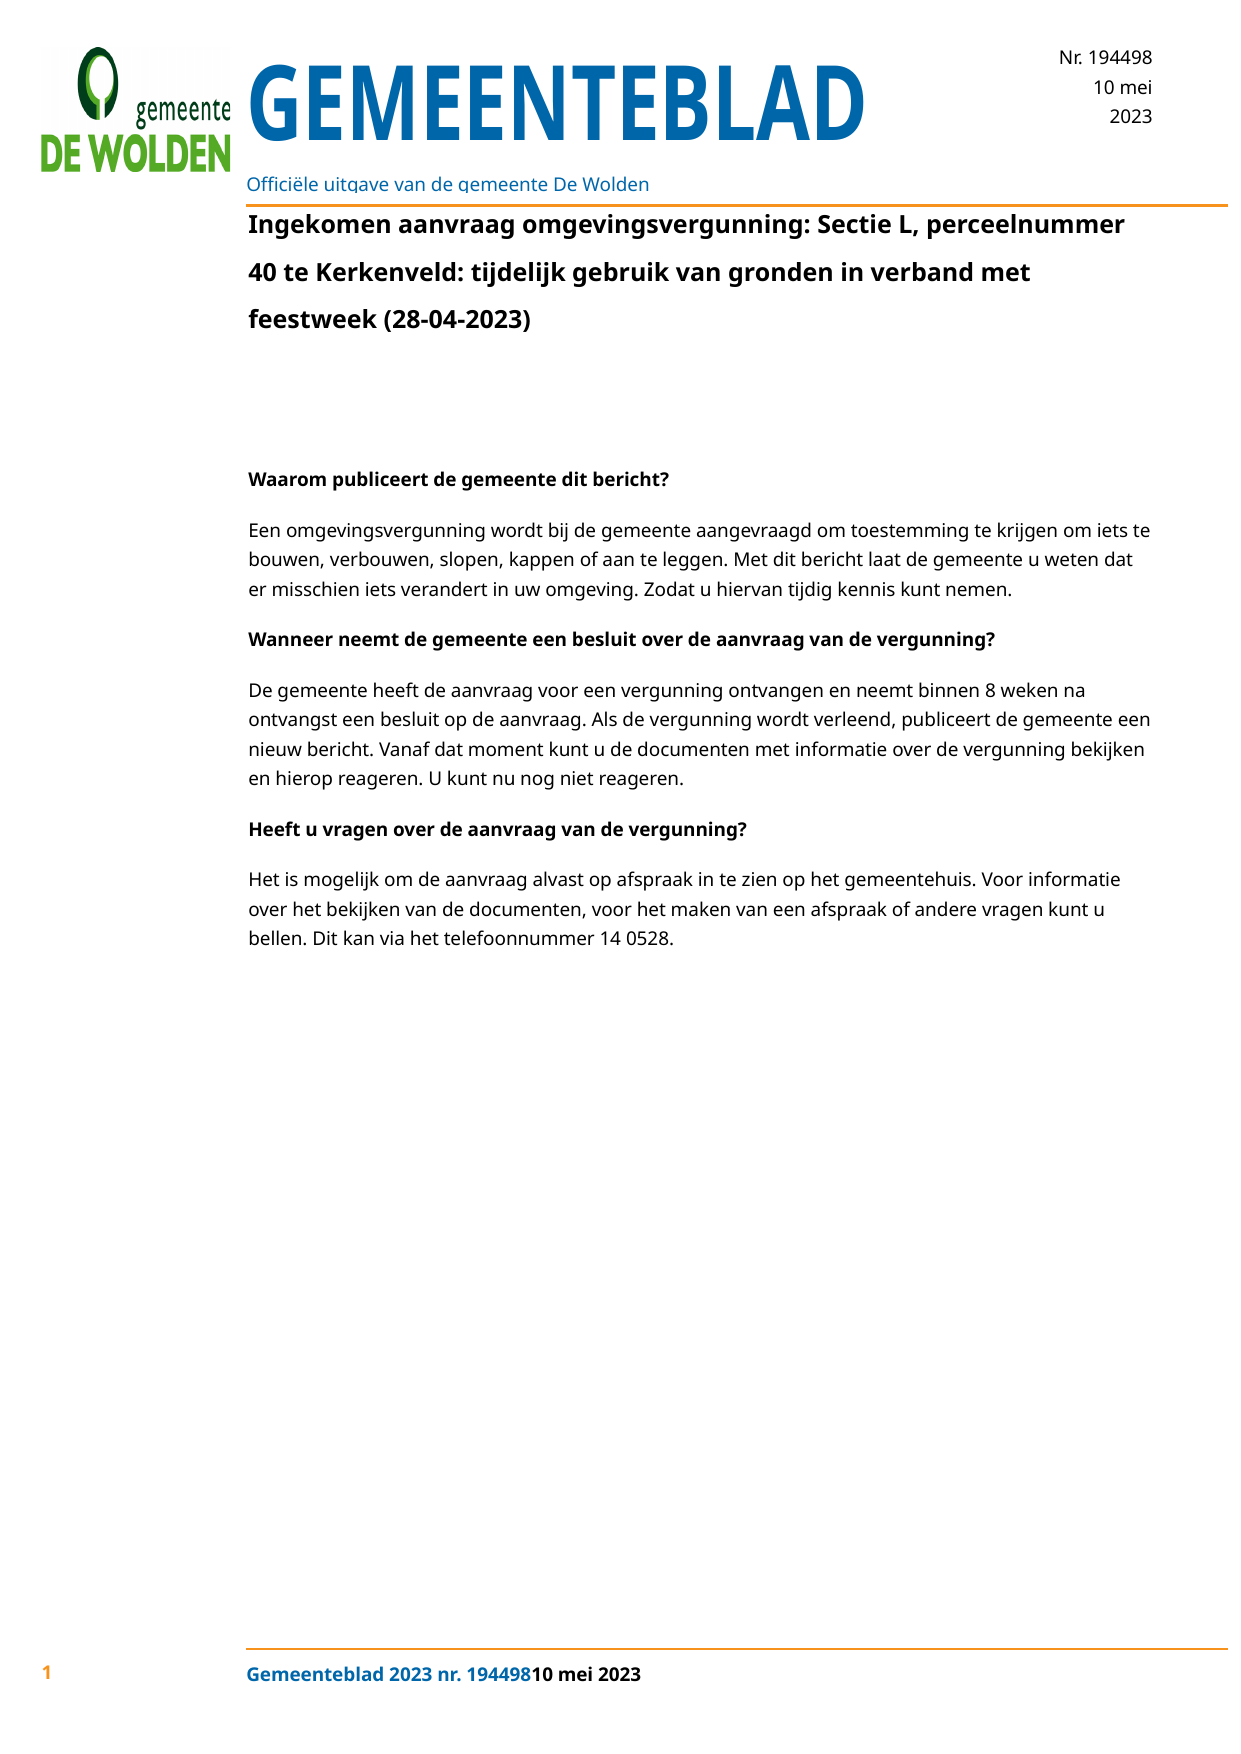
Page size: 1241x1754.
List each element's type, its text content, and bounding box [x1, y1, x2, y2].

picture [41, 47, 231, 172]
text Het is mogelijk om de aanvraag alvast op afspraak in te zien op het gemeentehuis. Voor informatie over het bekijken van de documenten, voor het maken van een afspraak of andere vragen kunt u bellen. Dit kan via het telefoonnummer 14 0528. [248, 866, 1152, 951]
text Heeft u vragen over de aanvraag van de vergunning? [248, 816, 1152, 842]
text Een omgevingsvergunning wordt bij de gemeente aangevraagd om toestemming te krijgen om iets te bouwen, verbouwen, slopen, kappen of aan te leggen. Met dit bericht laat de gemeente u weten dat er misschien iets verandert in uw omgeving. Zodat u hiervan tijdig kennis kunt nemen. [248, 517, 1152, 602]
text De gemeente heeft de aanvraag voor een vergunning ontvangen en neemt binnen 8 weken na ontvangst een besluit op de aanvraag. Als de vergunning wordt verleend, publiceert de gemeente een nieuw bericht. Vanaf dat moment kunt u de documenten met informatie over de vergunning bekijken en hierop reageren. U kunt nu nog niet reageren. [248, 677, 1152, 791]
text Wanneer neemt de gemeente een besluit over de aanvraag van de vergunning? [248, 626, 1152, 652]
text Ingekomen aanvraag omgevingsvergunning: Sectie L, perceelnummer 40 te Kerkenveld: tijdelijk gebruik van gronden in verband met feestweek (28-04-2023) [248, 207, 1152, 336]
text Waarom publiceert de gemeente dit bericht? [248, 466, 1152, 492]
